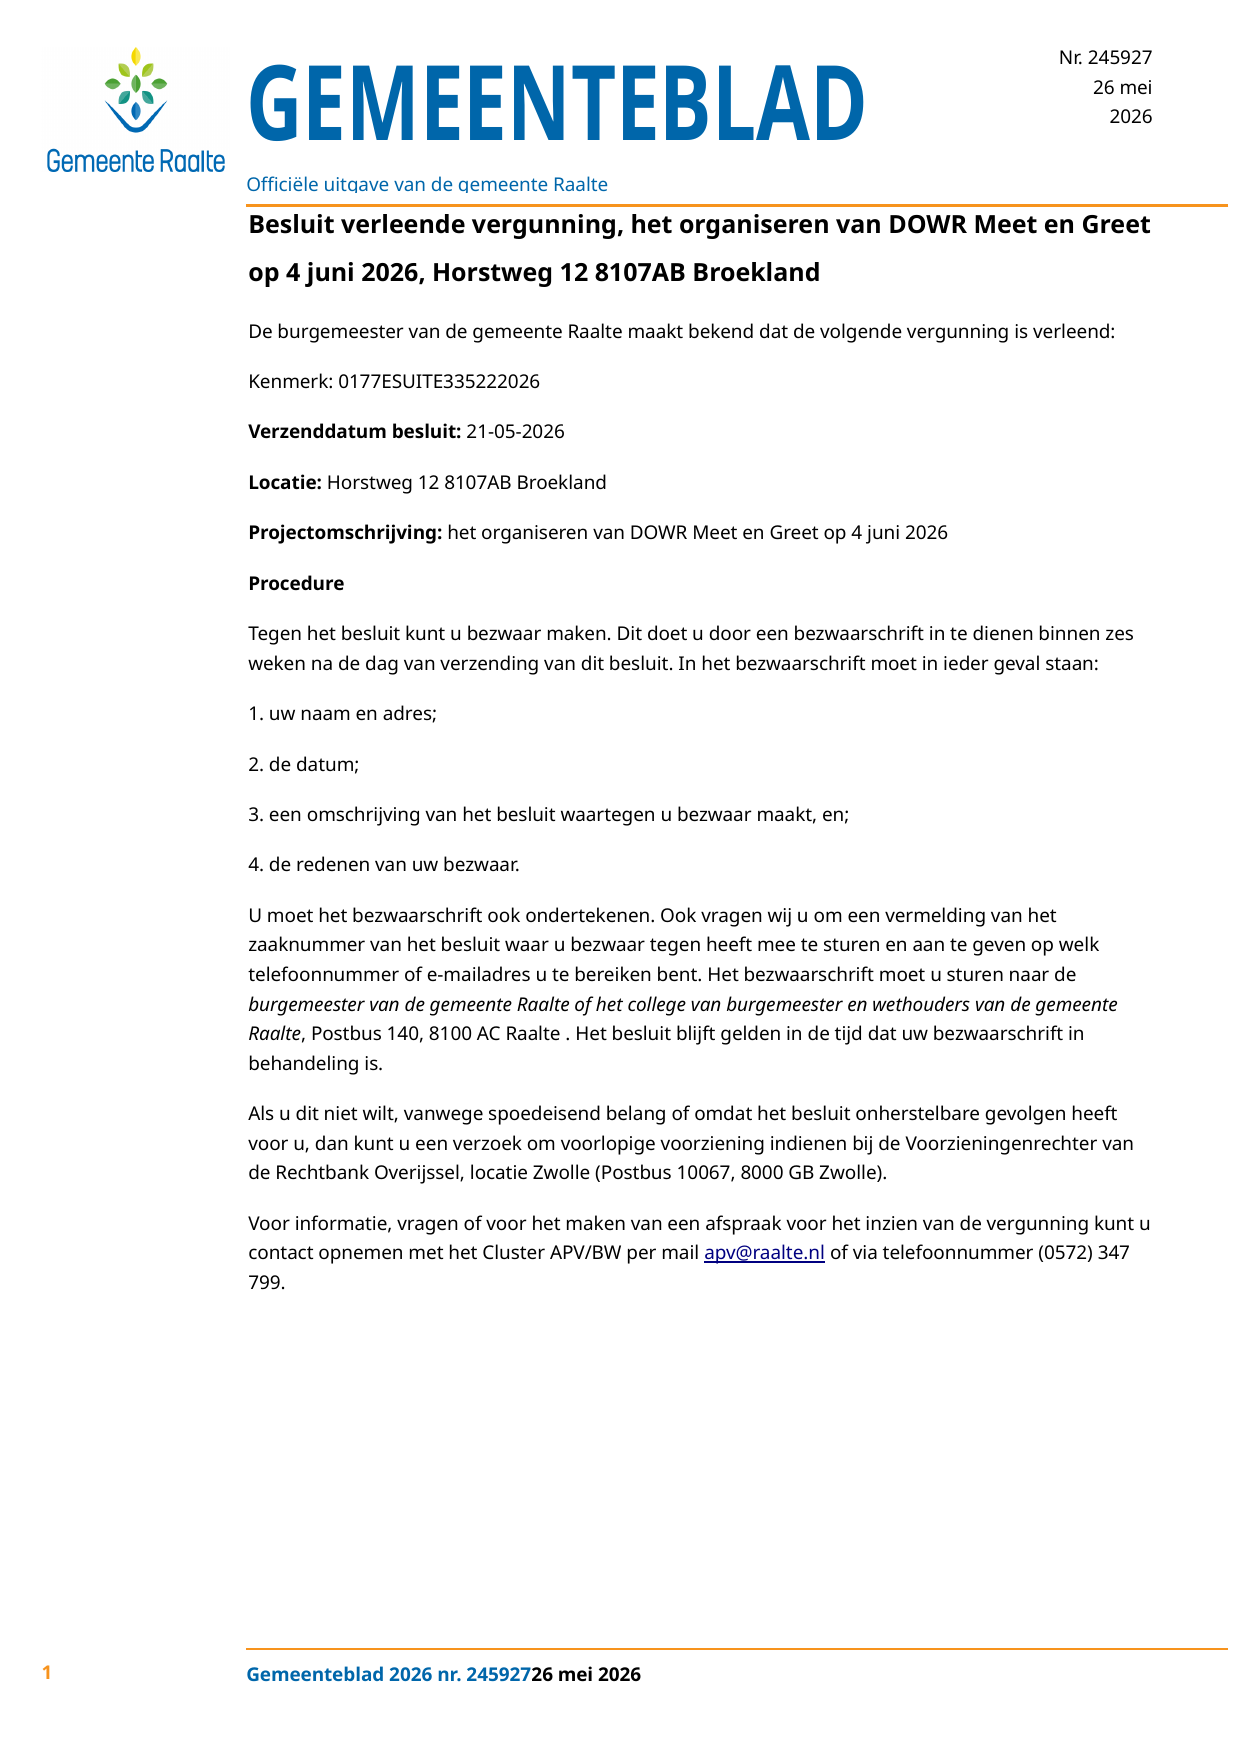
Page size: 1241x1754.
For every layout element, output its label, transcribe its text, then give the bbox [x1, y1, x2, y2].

text Als u dit niet wilt, vanwege spoedeisend belang of omdat het besluit onherstelbare gevolgen heeft voor u, dan kunt u een verzoek om voorlopige voorziening indienen bij de Voorzieningenrechter van de Rechtbank Overijssel, locatie Zwolle (Postbus 10067, 8000 GB Zwolle). [248, 1100, 1152, 1185]
text 3. een omschrijving van het besluit waartegen u bezwaar maakt, en; [248, 801, 1152, 827]
text U moet het bezwaarschrift ook ondertekenen. Ook vragen wij u om een vermelding van het zaaknummer van het besluit waar u bezwaar tegen heeft mee te sturen en aan te geven op welk telefoonnummer of e-mailadres u te bereiken bent. Het bezwaarschrift moet u sturen naar de burgemeester van de gemeente Raalte of het college van burgemeester en wethouders van de gemeente Raalte, Postbus 140, 8100 AC Raalte . Het besluit blijft gelden in de tijd dat uw bezwaarschrift in behandeling is. [248, 902, 1152, 1076]
text Locatie: Horstweg 12 8107AB Broekland [248, 469, 1152, 495]
text Projectomschrijving: het organiseren van DOWR Meet en Greet op 4 juni 2026 [248, 519, 1152, 545]
text Verzenddatum besluit: 21-05-2026 [248, 419, 1152, 444]
text Procedure [248, 570, 1152, 596]
text 4. de redenen van uw bezwaar. [248, 852, 1152, 877]
text De burgemeester van de gemeente Raalte maakt bekend dat de volgende vergunning is verleend: [248, 318, 1152, 344]
text Besluit verleende vergunning, het organiseren van DOWR Meet en Greet op 4 juni 2026, Horstweg 12 8107AB Broekland [248, 207, 1152, 288]
picture [41, 47, 231, 172]
text Voor informatie, vragen of voor het maken van een afspraak voor het inzien van de vergunning kunt u contact opnemen met het Cluster APV/BW per mail apv@raalte.nl of via telefoonnummer (0572) 347 799. [248, 1210, 1152, 1295]
text 1. uw naam en adres; [248, 700, 1152, 726]
text Tegen het besluit kunt u bezwaar maken. Dit doet u door een bezwaarschrift in te dienen binnen zes weken na de dag van verzending van dit besluit. In het bezwaarschrift moet in ieder geval staan: [248, 620, 1152, 676]
text Kenmerk: 0177ESUITE335222026 [248, 368, 1152, 394]
text 2. de datum; [248, 751, 1152, 777]
